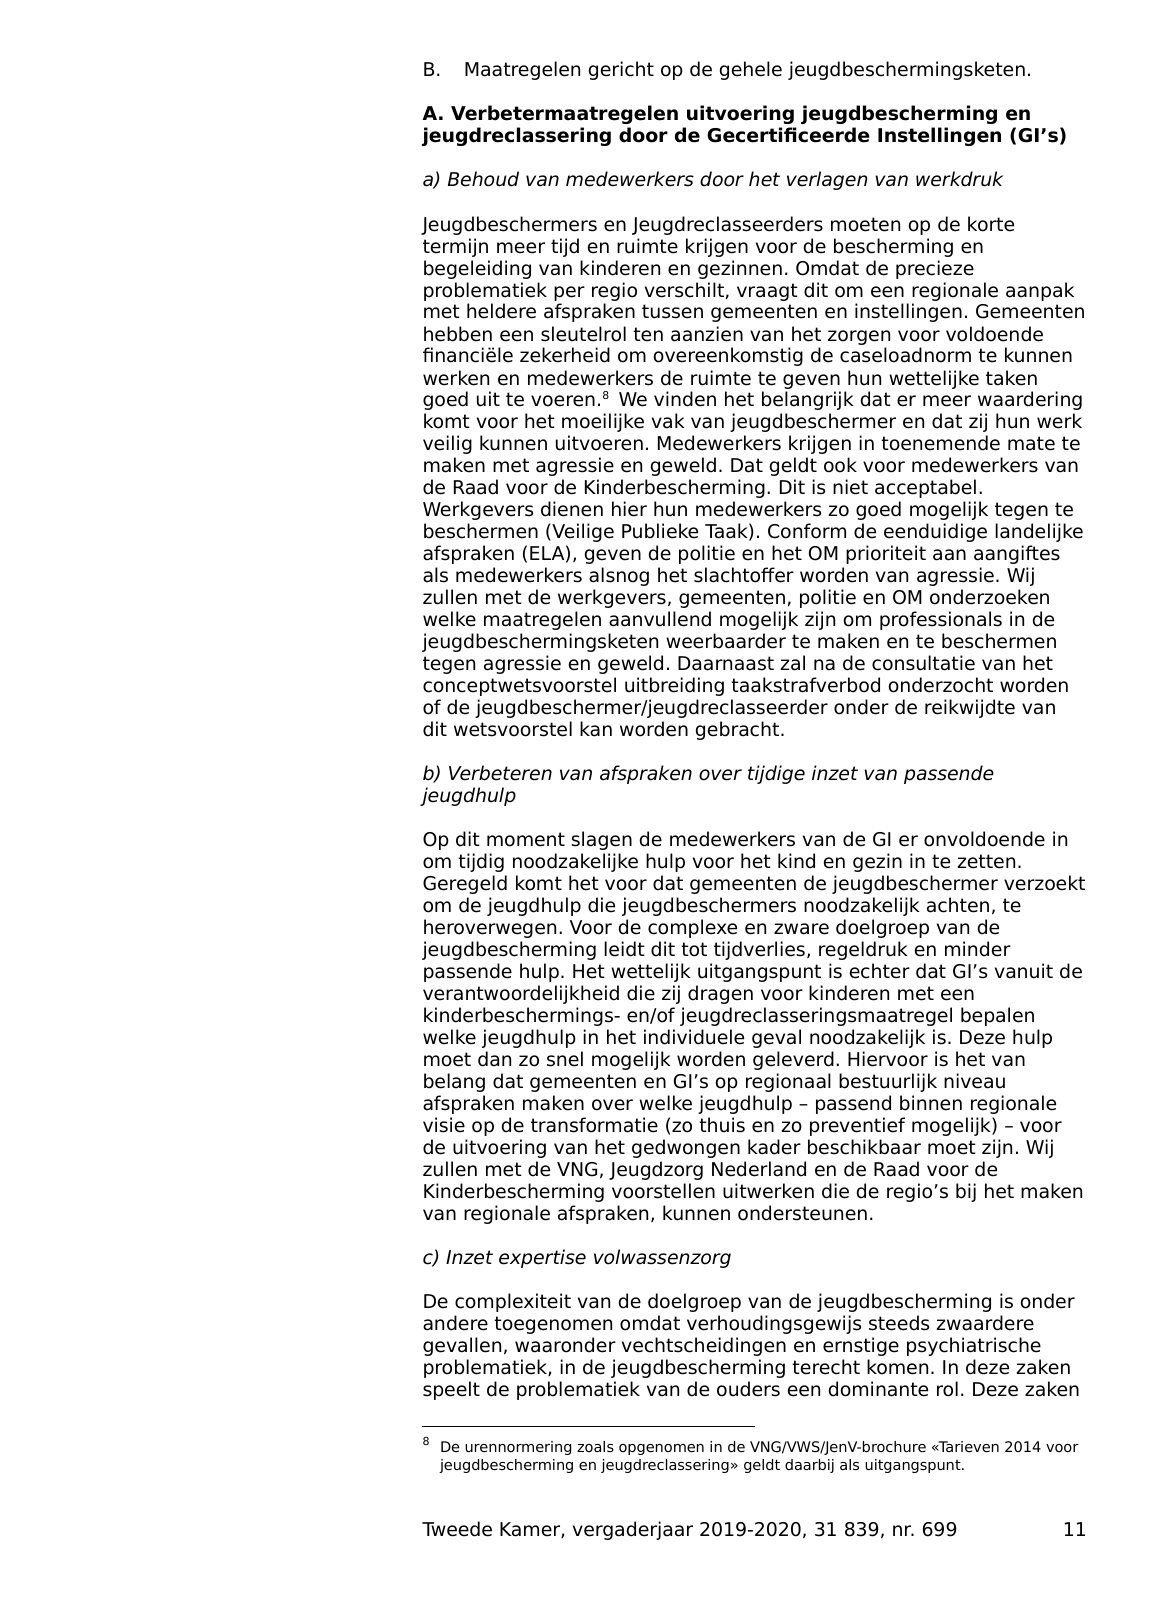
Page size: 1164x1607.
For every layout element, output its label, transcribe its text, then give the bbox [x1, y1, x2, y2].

subtitle c) Inzet expertise volwassenzorg [422, 1247, 1087, 1269]
subtitle a) Behoud van medewerkers door het verlagen van werkdruk [422, 169, 1087, 191]
subtitle b) Verbeteren van afspraken over tijdige inzet van passende jeugdhulp [422, 763, 1087, 807]
subtitle A. Verbetermaatregelen uitvoering jeugdbescherming en jeugdreclassering door de Gecertificeerde Instellingen (GI’s) [422, 103, 1087, 147]
text De urennormering zoals opgenomen in de VNG/VWS/JenV-brochure «Tarieven 2014 voor jeugdbescherming en jeugdreclassering» geldt daarbij als uitgangspunt. [422, 1435, 1087, 1474]
text De complexiteit van de doelgroep van de jeugdbescherming is onder andere toegenomen omdat verhoudingsgewijs steeds zwaardere gevallen, waaronder vechtscheidingen en ernstige psychiatrische problematiek, in de jeugdbescherming terecht komen. In deze zaken speelt de problematiek van de ouders een dominante rol. Deze zaken [422, 1291, 1087, 1401]
text B. Maatregelen gericht op de gehele jeugdbeschermingsketen. [422, 59, 1087, 81]
text Jeugdbeschermers en Jeugdreclasseerders moeten op de korte termijn meer tijd en ruimte krijgen voor de bescherming en begeleiding van kinderen en gezinnen. Omdat de precieze problematiek per regio verschilt, vraagt dit om een regionale aanpak met heldere afspraken tussen gemeenten en instellingen. Gemeenten hebben een sleutelrol ten aanzien van het zorgen voor voldoende financiële zekerheid om overeenkomstig de caseloadnorm te kunnen werken en medewerkers de ruimte te geven hun wettelijke taken goed uit te voeren. We vinden het belangrijk dat er meer waardering komt voor het moeilijke vak van jeugdbeschermer en dat zij hun werk veilig kunnen uitvoeren. Medewerkers krijgen in toenemende mate te maken met agressie en geweld. Dat geldt ook voor medewerkers van de Raad voor de Kinderbescherming. Dit is niet acceptabel. Werkgevers dienen hier hun medewerkers zo goed mogelijk tegen te beschermen (Veilige Publieke Taak). Conform de eenduidige landelijke afspraken (ELA), geven de politie en het OM prioriteit aan aangiftes als medewerkers alsnog het slachtoffer worden van agressie. Wij zullen met de werkgevers, gemeenten, politie en OM onderzoeken welke maatregelen aanvullend mogelijk zijn om professionals in de jeugdbeschermingsketen weerbaarder te maken en te beschermen tegen agressie en geweld. Daarnaast zal na de consultatie van het conceptwetsvoorstel uitbreiding taakstrafverbod onderzocht worden of de jeugdbeschermer/jeugdreclasseerder onder de reikwijdte van dit wetsvoorstel kan worden gebracht. [422, 213, 1087, 741]
text Op dit moment slagen de medewerkers van de GI er onvoldoende in om tijdig noodzakelijke hulp voor het kind en gezin in te zetten. Geregeld komt het voor dat gemeenten de jeugdbeschermer verzoekt om de jeugdhulp die jeugdbeschermers noodzakelijk achten, te heroverwegen. Voor de complexe en zware doelgroep van de jeugdbescherming leidt dit tot tijdverlies, regeldruk en minder passende hulp. Het wettelijk uitgangspunt is echter dat GI’s vanuit de verantwoordelijkheid die zij dragen voor kinderen met een kinderbeschermings- en/of jeugdreclasseringsmaatregel bepalen welke jeugdhulp in het individuele geval noodzakelijk is. Deze hulp moet dan zo snel mogelijk worden geleverd. Hiervoor is het van belang dat gemeenten en GI’s op regionaal bestuurlijk niveau afspraken maken over welke jeugdhulp – passend binnen regionale visie op de transformatie (zo thuis en zo preventief mogelijk) – voor de uitvoering van het gedwongen kader beschikbaar moet zijn. Wij zullen met de VNG, Jeugdzorg Nederland en de Raad voor de Kinderbescherming voorstellen uitwerken die de regio’s bij het maken van regionale afspraken, kunnen ondersteunen. [422, 829, 1087, 1225]
